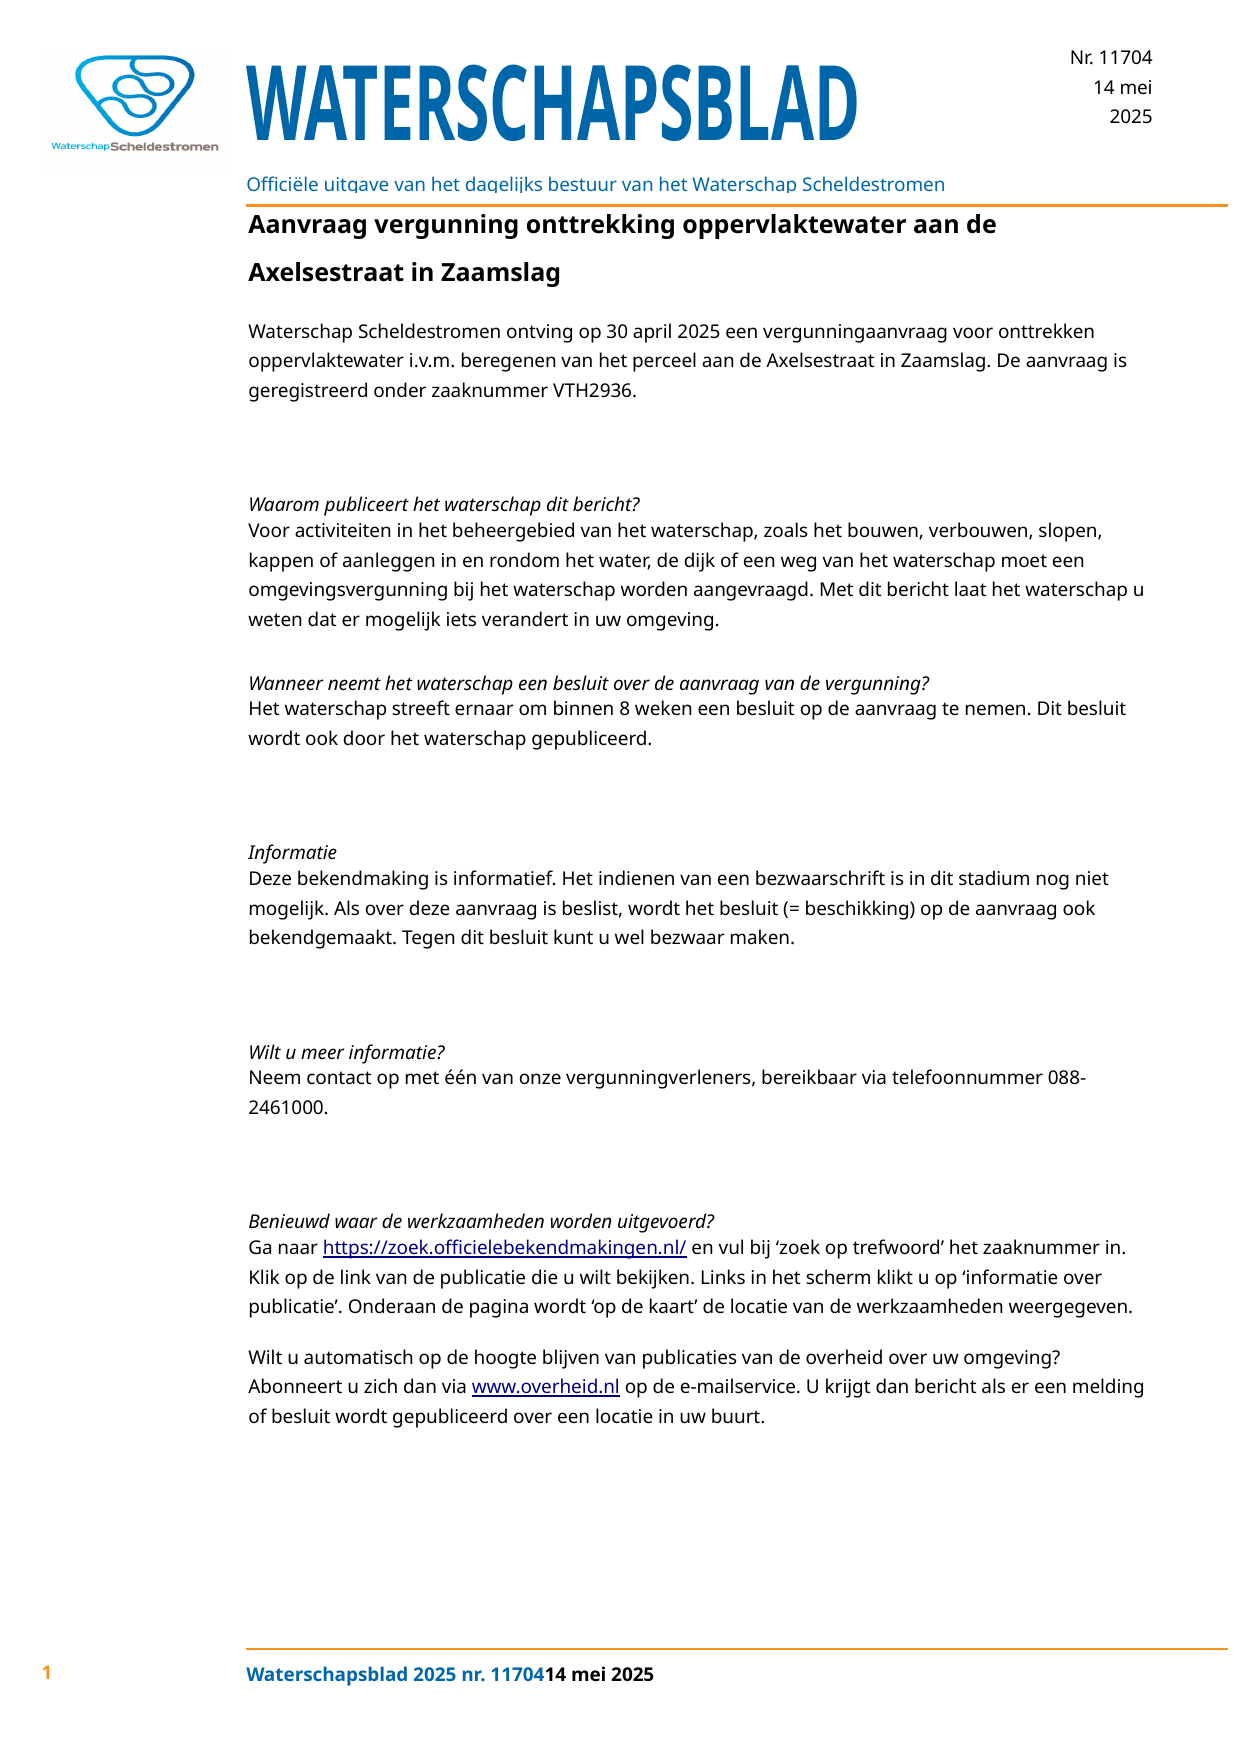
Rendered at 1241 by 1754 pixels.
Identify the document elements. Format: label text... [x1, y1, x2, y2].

text Wilt u automatisch op de hoogte blijven van publicaties van de overheid over uw omgeving? Abonneert u zich dan via www.overheid.nl op de e-mailservice. U krijgt dan bericht als er een melding of besluit wordt gepubliceerd over een locatie in uw buurt. [248, 1344, 1152, 1429]
text Benieuwd waar de werkzaamheden worden uitgevoerd? [248, 1208, 1152, 1234]
text Wanneer neemt het waterschap een besluit over de aanvraag van de vergunning? [248, 670, 1152, 696]
text Deze bekendmaking is informatief. Het indienen van een bezwaarschrift is in dit stadium nog niet mogelijk. Als over deze aanvraag is beslist, wordt het besluit (= beschikking) op de aanvraag ook bekendgemaakt. Tegen dit besluit kunt u wel bezwaar maken. [248, 865, 1152, 950]
text Informatie [248, 839, 1152, 865]
text Neem contact op met één van onze vergunningverleners, bereikbaar via telefoonnummer 088-2461000. [248, 1064, 1152, 1120]
text Het waterschap streeft ernaar om binnen 8 weken een besluit op de aanvraag te nemen. Dit besluit wordt ook door het waterschap gepubliceerd. [248, 696, 1152, 751]
text Wilt u meer informatie? [248, 1039, 1152, 1064]
text Voor activiteiten in het beheergebied van het waterschap, zoals het bouwen, verbouwen, slopen, kappen of aanleggen in en rondom het water, de dijk of een weg van het waterschap moet een omgevingsvergunning bij het waterschap worden aangevraagd. Met dit bericht laat het waterschap u weten dat er mogelijk iets verandert in uw omgeving. [248, 517, 1152, 632]
text Aanvraag vergunning onttrekking oppervlaktewater aan de Axelsestraat in Zaamslag [248, 207, 1152, 288]
text Ga naar https://zoek.officielebekendmakingen.nl/ en vul bij ‘zoek op trefwoord’ het zaaknummer in. Klik op de link van de publicatie die u wilt bekijken. Links in het scherm klikt u op ‘informatie over publicatie’. Onderaan de pagina wordt ‘op de kaart’ de locatie van de werkzaamheden weergegeven. [248, 1234, 1152, 1319]
text Waterschap Scheldestromen ontving op 30 april 2025 een vergunningaanvraag voor onttrekken oppervlaktewater i.v.m. beregenen van het perceel aan de Axelsestraat in Zaamslag. De aanvraag is geregistreerd onder zaaknummer VTH2936. [248, 318, 1152, 403]
text Waarom publiceert het waterschap dit bericht? [248, 491, 1152, 517]
picture [41, 47, 231, 172]
